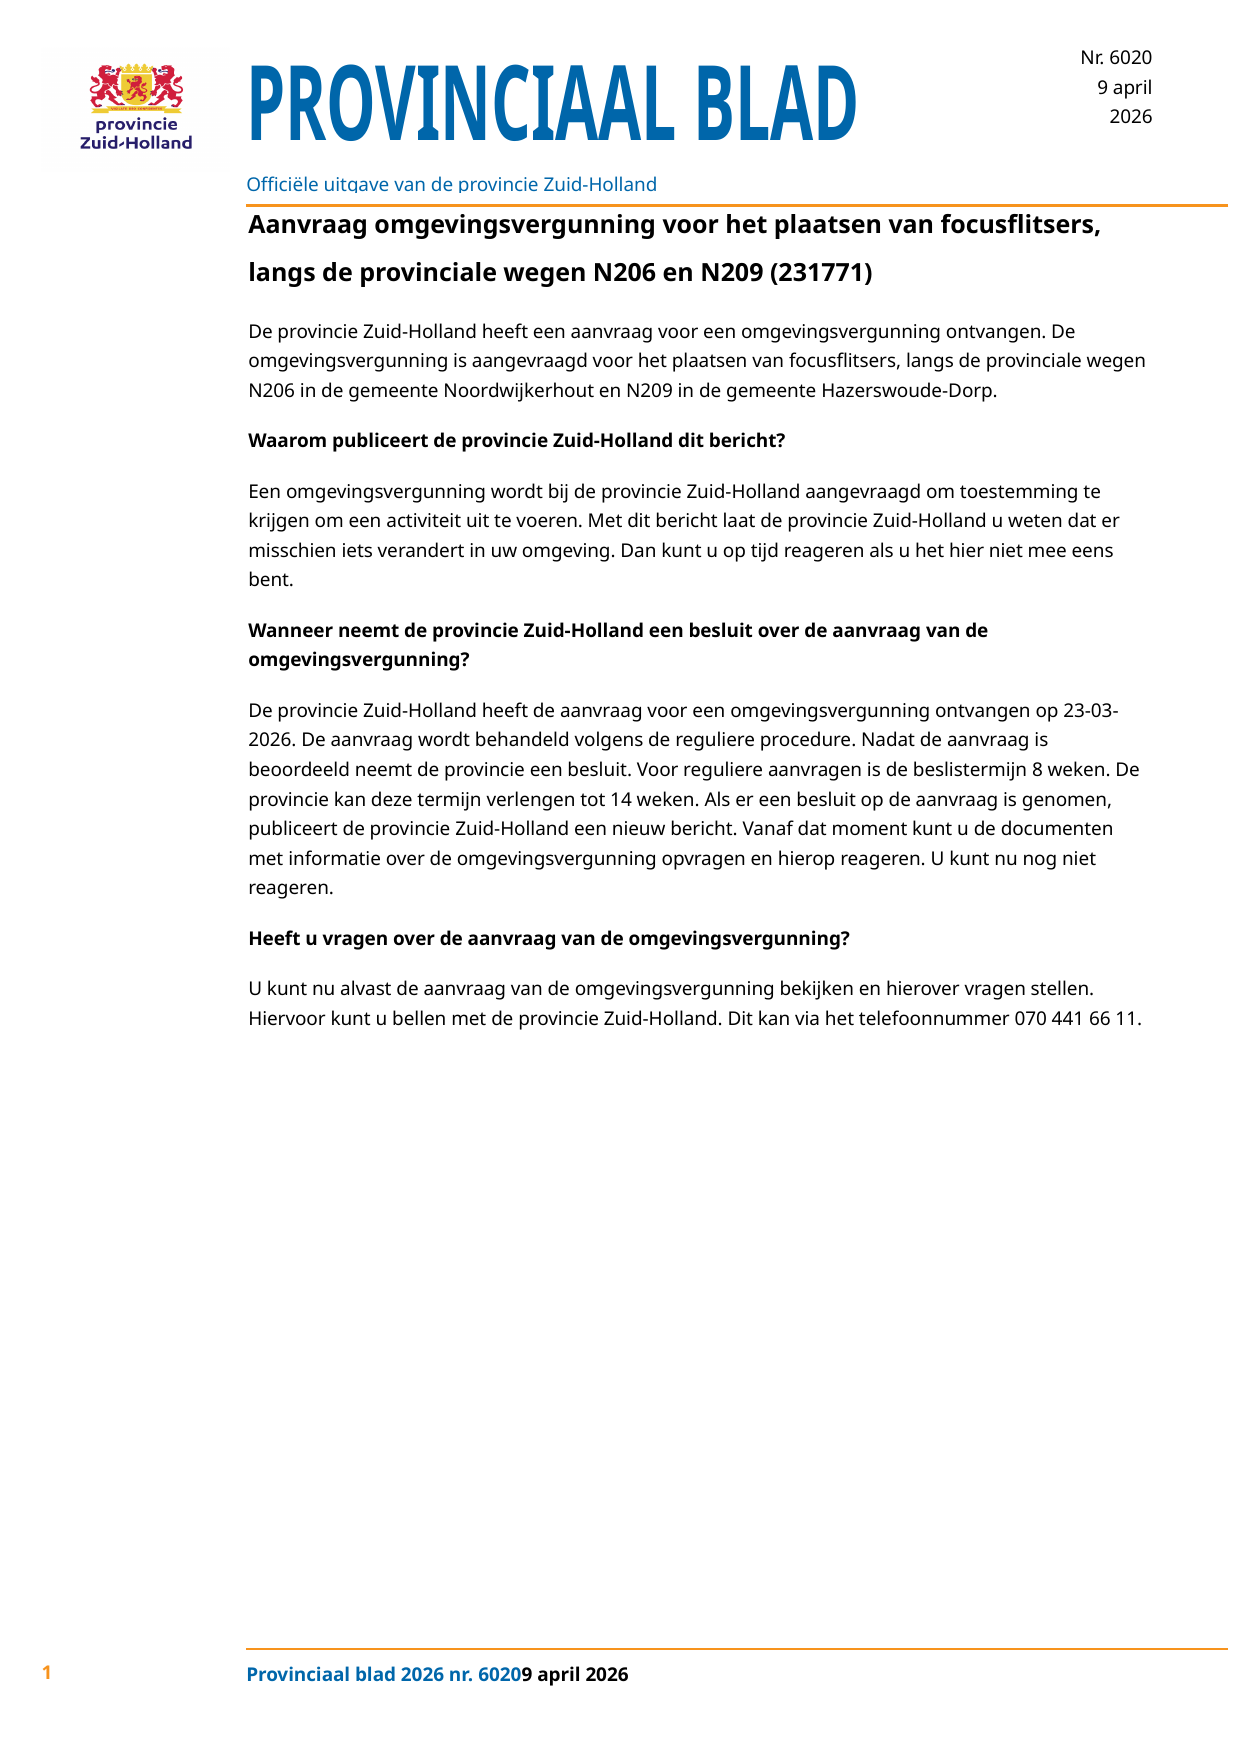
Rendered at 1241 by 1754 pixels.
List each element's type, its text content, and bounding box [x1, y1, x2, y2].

text De provincie Zuid-Holland heeft een aanvraag voor een omgevingsvergunning ontvangen. De omgevingsvergunning is aangevraagd voor het plaatsen van focusflitsers, langs de provinciale wegen N206 in de gemeente Noordwijkerhout en N209 in de gemeente Hazerswoude-Dorp. [248, 318, 1152, 403]
text U kunt nu alvast de aanvraag van de omgevingsvergunning bekijken en hierover vragen stellen. Hiervoor kunt u bellen met de provincie Zuid-Holland. Dit kan via het telefoonnummer 070 441 66 11. [248, 975, 1152, 1031]
text Waarom publiceert de provincie Zuid-Holland dit bericht? [248, 427, 1152, 453]
text Een omgevingsvergunning wordt bij de provincie Zuid-Holland aangevraagd om toestemming te krijgen om een activiteit uit te voeren. Met dit bericht laat de provincie Zuid-Holland u weten dat er misschien iets verandert in uw omgeving. Dan kunt u op tijd reageren als u het hier niet mee eens bent. [248, 478, 1152, 592]
text Aanvraag omgevingsvergunning voor het plaatsen van focusflitsers, langs de provinciale wegen N206 en N209 (231771) [248, 207, 1152, 288]
picture [41, 47, 231, 172]
text Wanneer neemt de provincie Zuid-Holland een besluit over de aanvraag van de omgevingsvergunning? [248, 617, 1152, 672]
text De provincie Zuid-Holland heeft de aanvraag voor een omgevingsvergunning ontvangen op 23-03-2026. De aanvraag wordt behandeld volgens de reguliere procedure. Nadat de aanvraag is beoordeeld neemt de provincie een besluit. Voor reguliere aanvragen is de beslistermijn 8 weken. De provincie kan deze termijn verlengen tot 14 weken. Als er een besluit op de aanvraag is genomen, publiceert de provincie Zuid-Holland een nieuw bericht. Vanaf dat moment kunt u de documenten met informatie over de omgevingsvergunning opvragen en hierop reageren. U kunt nu nog niet reageren. [248, 697, 1152, 900]
text Heeft u vragen over de aanvraag van de omgevingsvergunning? [248, 925, 1152, 951]
